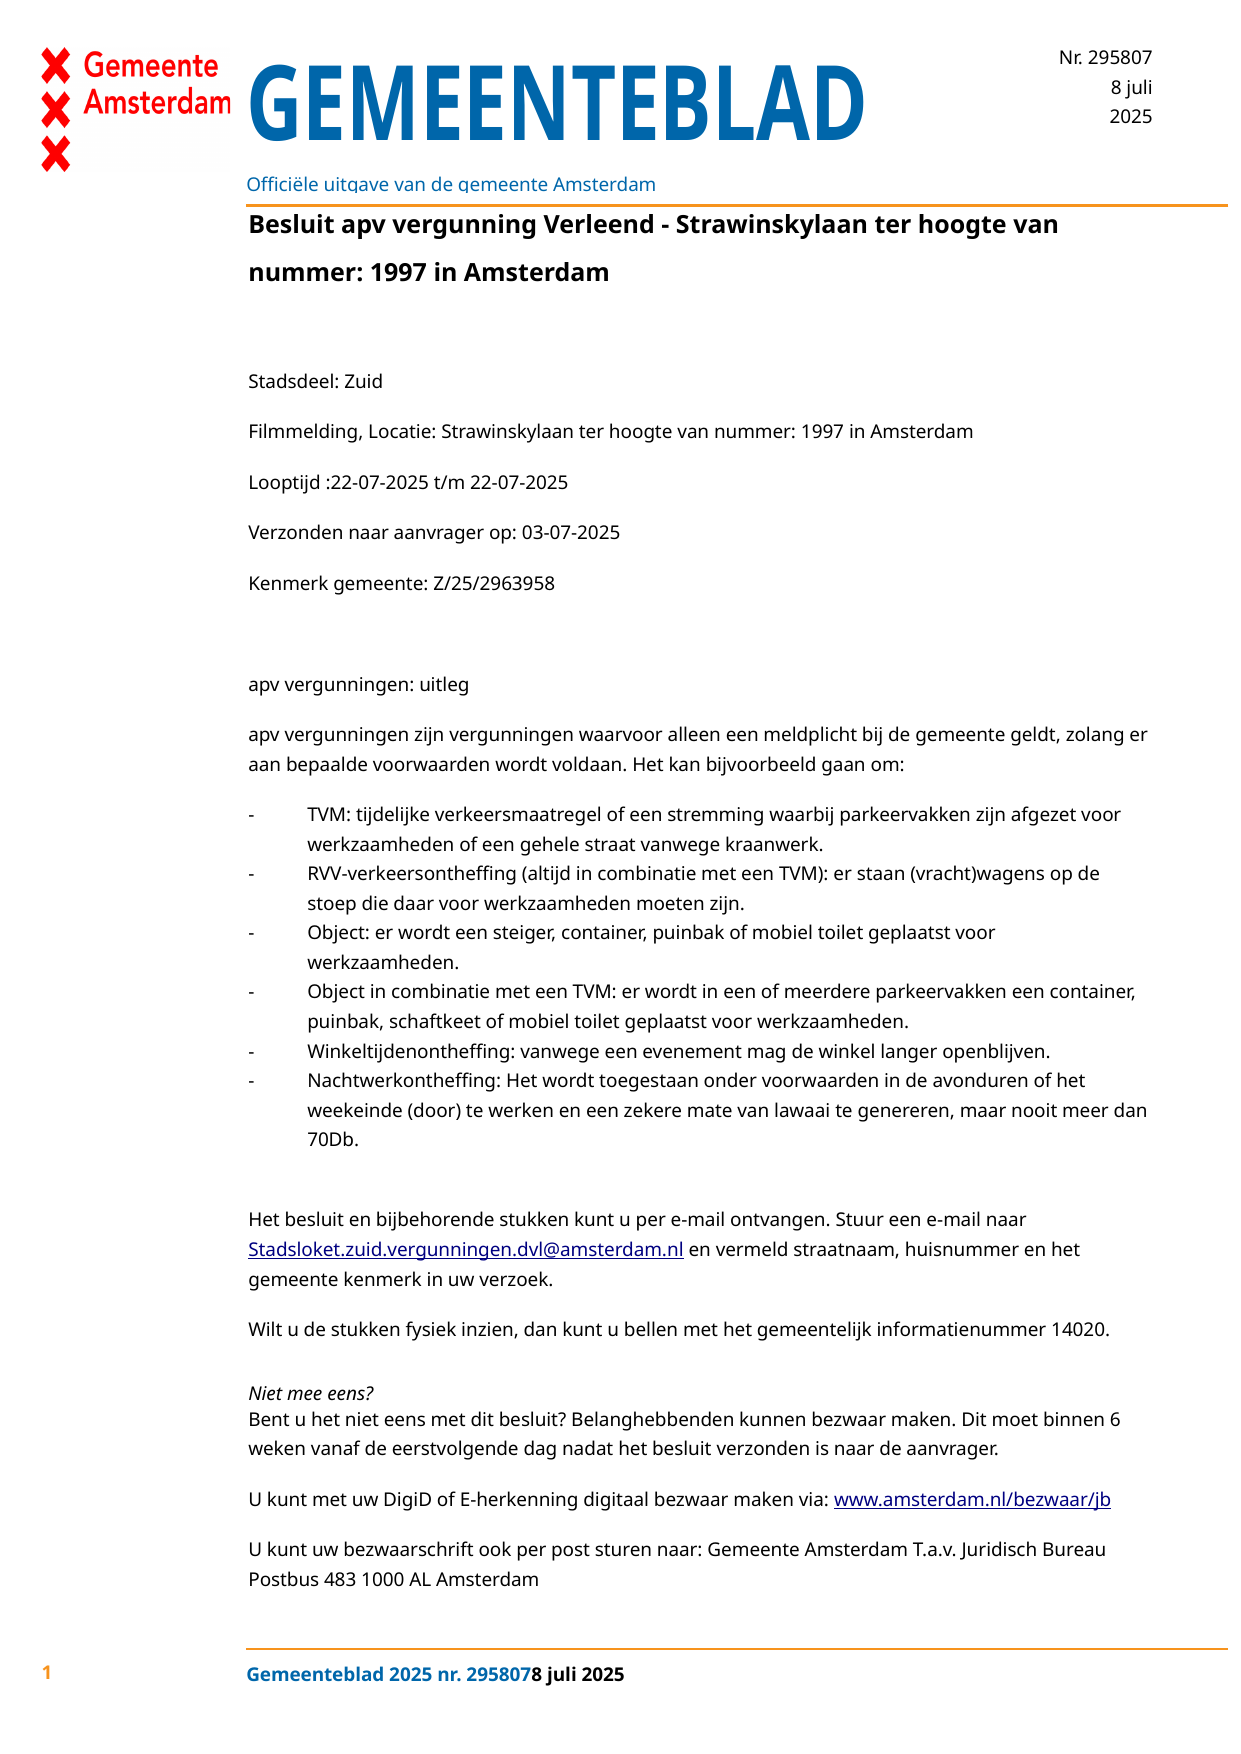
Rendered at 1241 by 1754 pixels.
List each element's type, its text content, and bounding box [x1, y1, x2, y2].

text U kunt uw bezwaarschrift ook per post sturen naar: Gemeente Amsterdam T.a.v. Juridisch Bureau Postbus 483 1000 AL Amsterdam [248, 1536, 1152, 1592]
list TVM: tijdelijke verkeersmaatregel of een stremming waarbij parkeervakken zijn afgezet voor werkzaamheden of een gehele straat vanwege kraanwerk. [248, 801, 1152, 857]
text Kenmerk gemeente: Z/25/2963958 [248, 570, 1152, 596]
text Verzonden naar aanvrager op: 03-07-2025 [248, 519, 1152, 545]
list RVV-verkeersontheffing (altijd in combinatie met een TVM): er staan (vracht)wagens op de stoep die daar voor werkzaamheden moeten zijn. [248, 860, 1152, 916]
text Filmmelding, Locatie: Strawinskylaan ter hoogte van nummer: 1997 in Amsterdam [248, 419, 1152, 444]
text apv vergunningen zijn vergunningen waarvoor alleen een meldplicht bij de gemeente geldt, zolang er aan bepaalde voorwaarden wordt voldaan. Het kan bijvoorbeeld gaan om: [248, 721, 1152, 777]
list Winkeltijdenontheffing: vanwege een evenement mag de winkel langer openblijven. [248, 1038, 1152, 1064]
list Object in combinatie met een TVM: er wordt in een of meerdere parkeervakken een container, puinbak, schaftkeet of mobiel toilet geplaatst voor werkzaamheden. [248, 979, 1152, 1034]
text Wilt u de stukken fysiek inzien, dan kunt u bellen met het gemeentelijk informatienummer 14020. [248, 1316, 1152, 1342]
text Bent u het niet eens met dit besluit? Belanghebbenden kunnen bezwaar maken. Dit moet binnen 6 weken vanaf de eerstvolgende dag nadat het besluit verzonden is naar de aanvrager. [248, 1406, 1152, 1461]
text Het besluit en bijbehorende stukken kunt u per e-mail ontvangen. Stuur een e-mail naar Stadsloket.zuid.vergunningen.dvl@amsterdam.nl en vermeld straatnaam, huisnummer en het gemeente kenmerk in uw verzoek. [248, 1207, 1152, 1292]
list Object: er wordt een steiger, container, puinbak of mobiel toilet geplaatst voor werkzaamheden. [248, 919, 1152, 975]
text Niet mee eens? [248, 1380, 1152, 1406]
text U kunt met uw DigiD of E-herkenning digitaal bezwaar maken via: www.amsterdam.nl/bezwaar/jb [248, 1486, 1152, 1512]
text Stadsdeel: Zuid [248, 368, 1152, 394]
list Nachtwerkontheffing: Het wordt toegestaan onder voorwaarden in de avonduren of het weekeinde (door) te werken en een zekere mate van lawaai te genereren, maar nooit meer dan 70Db. [248, 1067, 1152, 1152]
text Looptijd :22-07-2025 t/m 22-07-2025 [248, 469, 1152, 495]
text Besluit apv vergunning Verleend - Strawinskylaan ter hoogte van nummer: 1997 in Amsterdam [248, 207, 1152, 288]
picture [41, 47, 231, 172]
text apv vergunningen: uitleg [248, 671, 1152, 697]
